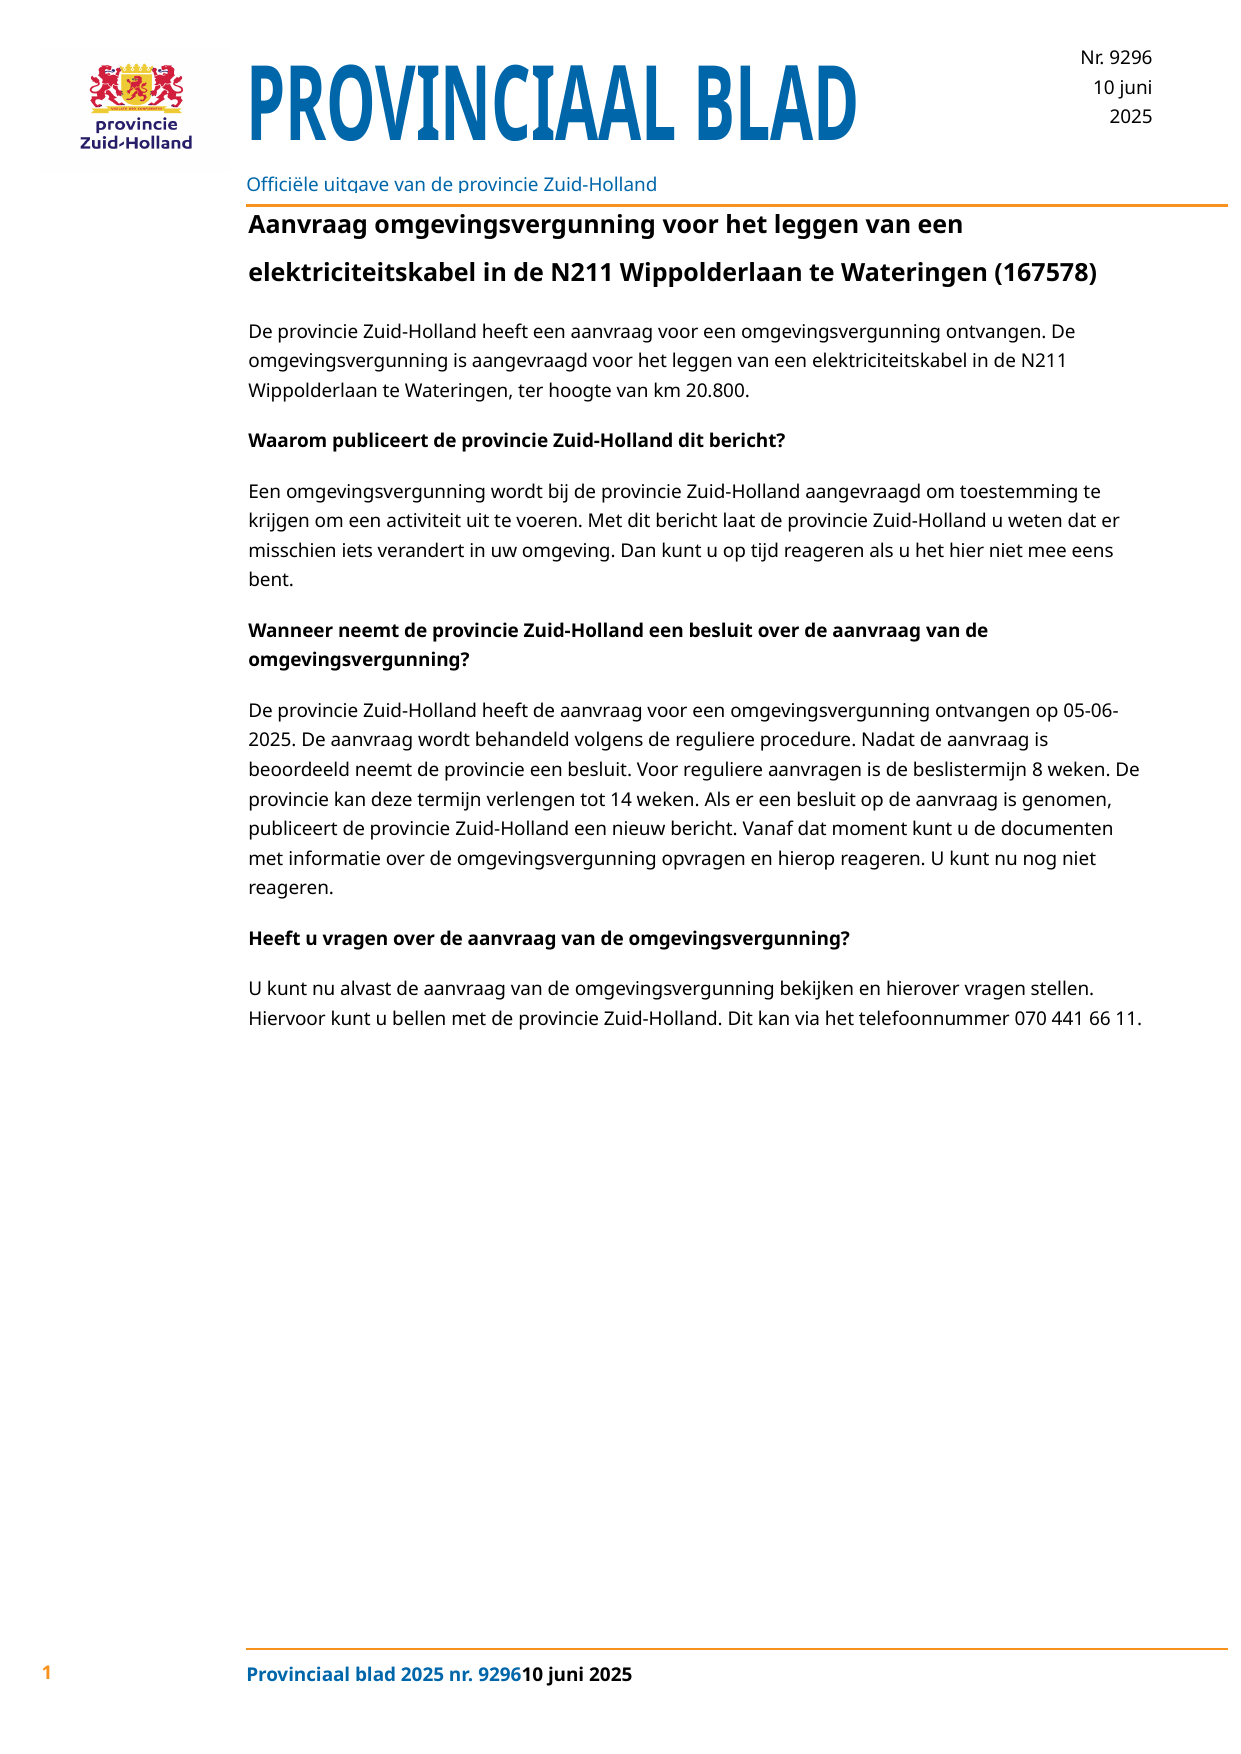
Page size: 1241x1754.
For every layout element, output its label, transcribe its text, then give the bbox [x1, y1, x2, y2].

text De provincie Zuid-Holland heeft de aanvraag voor een omgevingsvergunning ontvangen op 05-06-2025. De aanvraag wordt behandeld volgens de reguliere procedure. Nadat de aanvraag is beoordeeld neemt de provincie een besluit. Voor reguliere aanvragen is de beslistermijn 8 weken. De provincie kan deze termijn verlengen tot 14 weken. Als er een besluit op de aanvraag is genomen, publiceert de provincie Zuid-Holland een nieuw bericht. Vanaf dat moment kunt u de documenten met informatie over de omgevingsvergunning opvragen en hierop reageren. U kunt nu nog niet reageren. [248, 697, 1152, 900]
text U kunt nu alvast de aanvraag van de omgevingsvergunning bekijken en hierover vragen stellen. Hiervoor kunt u bellen met de provincie Zuid-Holland. Dit kan via het telefoonnummer 070 441 66 11. [248, 975, 1152, 1031]
text Waarom publiceert de provincie Zuid-Holland dit bericht? [248, 427, 1152, 453]
text Wanneer neemt de provincie Zuid-Holland een besluit over de aanvraag van de omgevingsvergunning? [248, 617, 1152, 672]
text Een omgevingsvergunning wordt bij de provincie Zuid-Holland aangevraagd om toestemming te krijgen om een activiteit uit te voeren. Met dit bericht laat de provincie Zuid-Holland u weten dat er misschien iets verandert in uw omgeving. Dan kunt u op tijd reageren als u het hier niet mee eens bent. [248, 478, 1152, 592]
picture [41, 47, 231, 172]
text De provincie Zuid-Holland heeft een aanvraag voor een omgevingsvergunning ontvangen. De omgevingsvergunning is aangevraagd voor het leggen van een elektriciteitskabel in de N211 Wippolderlaan te Wateringen, ter hoogte van km 20.800. [248, 318, 1152, 403]
text Heeft u vragen over de aanvraag van de omgevingsvergunning? [248, 925, 1152, 951]
text Aanvraag omgevingsvergunning voor het leggen van een elektriciteitskabel in de N211 Wippolderlaan te Wateringen (167578) [248, 207, 1152, 288]
